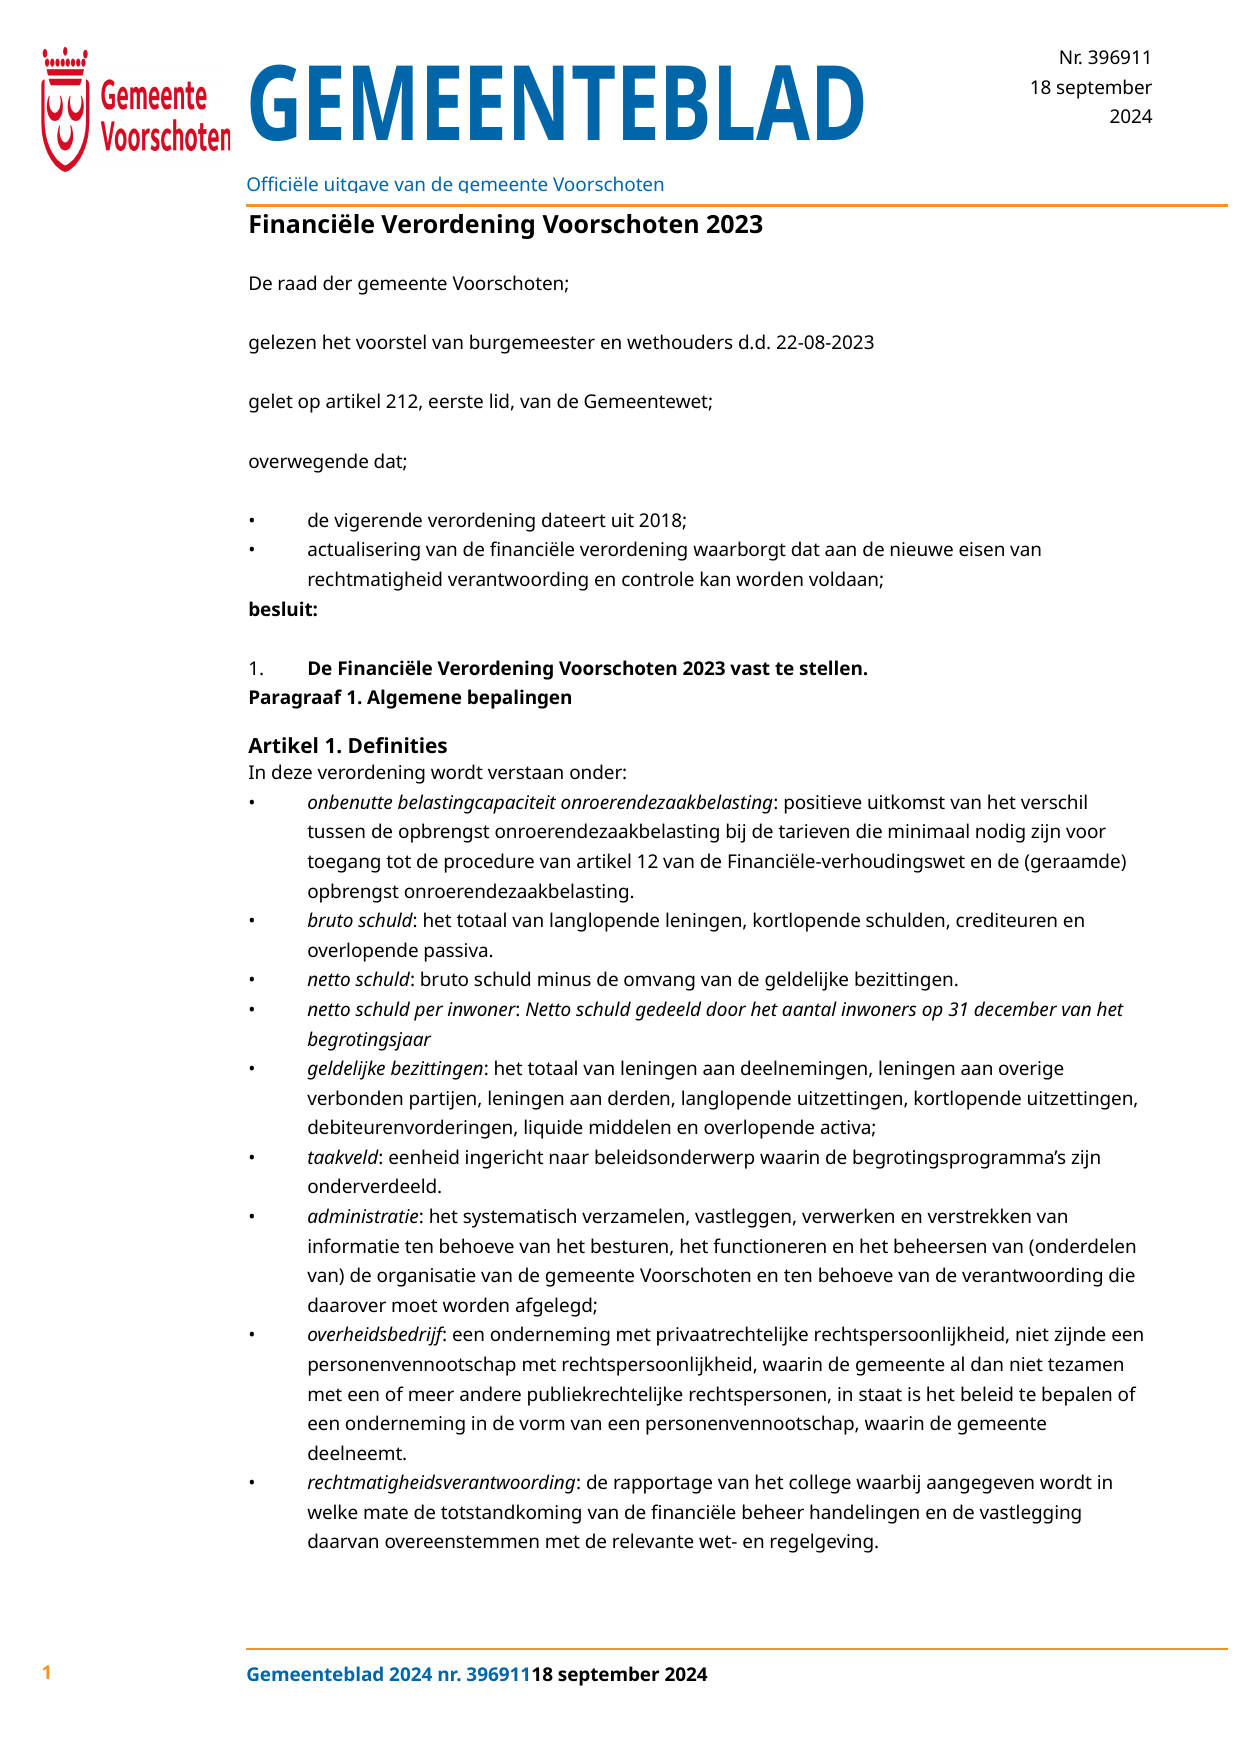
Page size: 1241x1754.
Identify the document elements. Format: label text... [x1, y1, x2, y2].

picture [41, 47, 231, 172]
list rechtmatigheidsverantwoording: de rapportage van het college waarbij aangegeven wordt in welke mate de totstandkoming van de financiële beheer handelingen en de vastlegging daarvan overeenstemmen met de relevante wet- en regelgeving. [248, 1469, 1152, 1554]
list onbenutte belastingcapaciteit onroerendezaakbelasting: positieve uitkomst van het verschil tussen de opbrengst onroerendezaakbelasting bij de tarieven die minimaal nodig zijn voor toegang tot de procedure van artikel 12 van de Financiële-verhoudingswet en de (geraamde) opbrengst onroerendezaakbelasting. [248, 789, 1152, 903]
text overwegende dat; [248, 448, 1152, 473]
text Financiële Verordening Voorschoten 2023 [248, 207, 1152, 241]
text besluit: [248, 596, 1152, 621]
list De Financiële Verordening Voorschoten 2023 vast te stellen. [248, 655, 1152, 681]
list administratie: het systematisch verzamelen, vastleggen, verwerken en verstrekken van informatie ten behoeve van het besturen, het functioneren en het beheersen van (onderdelen van) de organisatie van de gemeente Voorschoten en ten behoeve van de verantwoording die daarover moet worden afgelegd; [248, 1203, 1152, 1318]
text gelet op artikel 212, eerste lid, van de Gemeentewet; [248, 389, 1152, 414]
list de vigerende verordening dateert uit 2018; [248, 507, 1152, 533]
list taakveld: eenheid ingericht naar beleidsonderwerp waarin de begrotingsprogramma’s zijn onderverdeeld. [248, 1144, 1152, 1199]
text Artikel 1. Definities [248, 731, 1152, 759]
text In deze verordening wordt verstaan onder: [248, 759, 1152, 785]
list bruto schuld: het totaal van langlopende leningen, kortlopende schulden, crediteuren en overlopende passiva. [248, 907, 1152, 963]
text gelezen het voorstel van burgemeester en wethouders d.d. 22-08-2023 [248, 329, 1152, 355]
list overheidsbedrijf: een onderneming met privaatrechtelijke rechtspersoonlijkheid, niet zijnde een personenvennootschap met rechtspersoonlijkheid, waarin de gemeente al dan niet tezamen met een of meer andere publiekrechtelijke rechtspersonen, in staat is het beleid te bepalen of een onderneming in de vorm van een personenvennootschap, waarin de gemeente deelneemt. [248, 1322, 1152, 1466]
list actualisering van de financiële verordening waarborgt dat aan de nieuwe eisen van rechtmatigheid verantwoording en controle kan worden voldaan; [248, 537, 1152, 592]
list geldelijke bezittingen: het totaal van leningen aan deelnemingen, leningen aan overige verbonden partijen, leningen aan derden, langlopende uitzettingen, kortlopende uitzettingen, debiteurenvorderingen, liquide middelen en overlopende activa; [248, 1055, 1152, 1140]
text Paragraaf 1. Algemene bepalingen [248, 684, 1152, 710]
list netto schuld: bruto schuld minus de omvang van de geldelijke bezittingen. [248, 967, 1152, 992]
text De raad der gemeente Voorschoten; [248, 270, 1152, 296]
list netto schuld per inwoner: Netto schuld gedeeld door het aantal inwoners op 31 december van het begrotingsjaar [248, 996, 1152, 1051]
